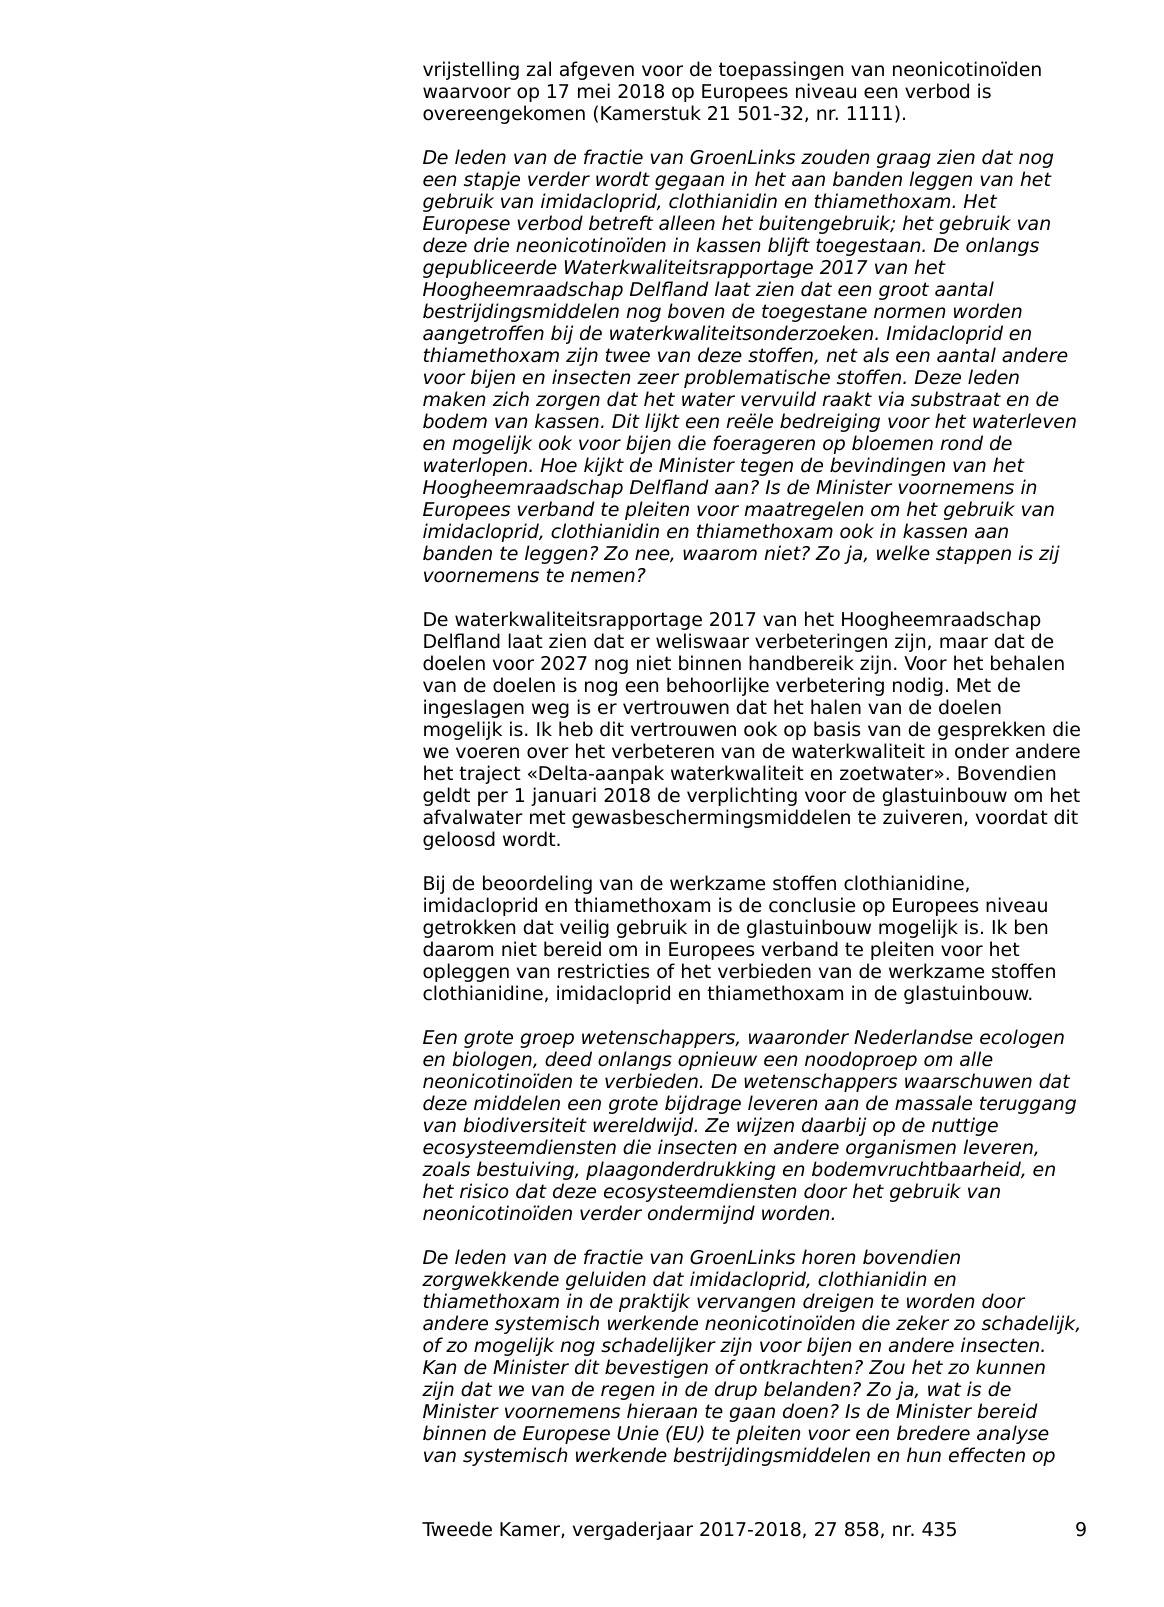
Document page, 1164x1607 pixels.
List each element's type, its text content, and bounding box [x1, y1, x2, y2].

text De leden van de fractie van GroenLinks zouden graag zien dat nog een stapje verder wordt gegaan in het aan banden leggen van het gebruik van imidacloprid, clothianidin en thiamethoxam. Het Europese verbod betreft alleen het buitengebruik; het gebruik van deze drie neonicotinoïden in kassen blijft toegestaan. De onlangs gepubliceerde Waterkwaliteitsrapportage 2017 van het Hoogheemraadschap Delfland laat zien dat een groot aantal bestrijdingsmiddelen nog boven de toegestane normen worden aangetroffen bij de waterkwaliteitsonderzoeken. Imidacloprid en thiamethoxam zijn twee van deze stoffen, net als een aantal andere voor bijen en insecten zeer problematische stoffen. Deze leden maken zich zorgen dat het water vervuild raakt via substraat en de bodem van kassen. Dit lijkt een reële bedreiging voor het waterleven en mogelijk ook voor bijen die foerageren op bloemen rond de waterlopen. Hoe kijkt de Minister tegen de bevindingen van het Hoogheemraadschap Delfland aan? Is de Minister voornemens in Europees verband te pleiten voor maatregelen om het gebruik van imidacloprid, clothianidin en thiamethoxam ook in kassen aan banden te leggen? Zo nee, waarom niet? Zo ja, welke stappen is zij voornemens te nemen? [422, 147, 1087, 587]
text vrijstelling zal afgeven voor de toepassingen van neonicotinoïden waarvoor op 17 mei 2018 op Europees niveau een verbod is overeengekomen (Kamerstuk 21 501-32, nr. 1111). [422, 59, 1087, 125]
text Bij de beoordeling van de werkzame stoffen clothianidine, imidacloprid en thiamethoxam is de conclusie op Europees niveau getrokken dat veilig gebruik in de glastuinbouw mogelijk is. Ik ben daarom niet bereid om in Europees verband te pleiten voor het opleggen van restricties of het verbieden van de werkzame stoffen clothianidine, imidacloprid en thiamethoxam in de glastuinbouw. [422, 873, 1087, 1005]
text Een grote groep wetenschappers, waaronder Nederlandse ecologen en biologen, deed onlangs opnieuw een noodoproep om alle neonicotinoïden te verbieden. De wetenschappers waarschuwen dat deze middelen een grote bijdrage leveren aan de massale teruggang van biodiversiteit wereldwijd. Ze wijzen daarbij op de nuttige ecosysteemdiensten die insecten en andere organismen leveren, zoals bestuiving, plaagonderdrukking en bodemvruchtbaarheid, en het risico dat deze ecosysteemdiensten door het gebruik van neonicotinoïden verder ondermijnd worden. [422, 1027, 1087, 1225]
text De waterkwaliteitsrapportage 2017 van het Hoogheemraadschap Delfland laat zien dat er weliswaar verbeteringen zijn, maar dat de doelen voor 2027 nog niet binnen handbereik zijn. Voor het behalen van de doelen is nog een behoorlijke verbetering nodig. Met de ingeslagen weg is er vertrouwen dat het halen van de doelen mogelijk is. Ik heb dit vertrouwen ook op basis van de gesprekken die we voeren over het verbeteren van de waterkwaliteit in onder andere het traject «Delta-aanpak waterkwaliteit en zoetwater». Bovendien geldt per 1 januari 2018 de verplichting voor de glastuinbouw om het afvalwater met gewasbeschermingsmiddelen te zuiveren, voordat dit geloosd wordt. [422, 609, 1087, 851]
text De leden van de fractie van GroenLinks horen bovendien zorgwekkende geluiden dat imidacloprid, clothianidin en thiamethoxam in de praktijk vervangen dreigen te worden door andere systemisch werkende neonicotinoïden die zeker zo schadelijk, of zo mogelijk nog schadelijker zijn voor bijen en andere insecten. Kan de Minister dit bevestigen of ontkrachten? Zou het zo kunnen zijn dat we van de regen in de drup belanden? Zo ja, wat is de Minister voornemens hieraan te gaan doen? Is de Minister bereid binnen de Europese Unie (EU) te pleiten voor een bredere analyse van systemisch werkende bestrijdingsmiddelen en hun effecten op [422, 1247, 1087, 1467]
